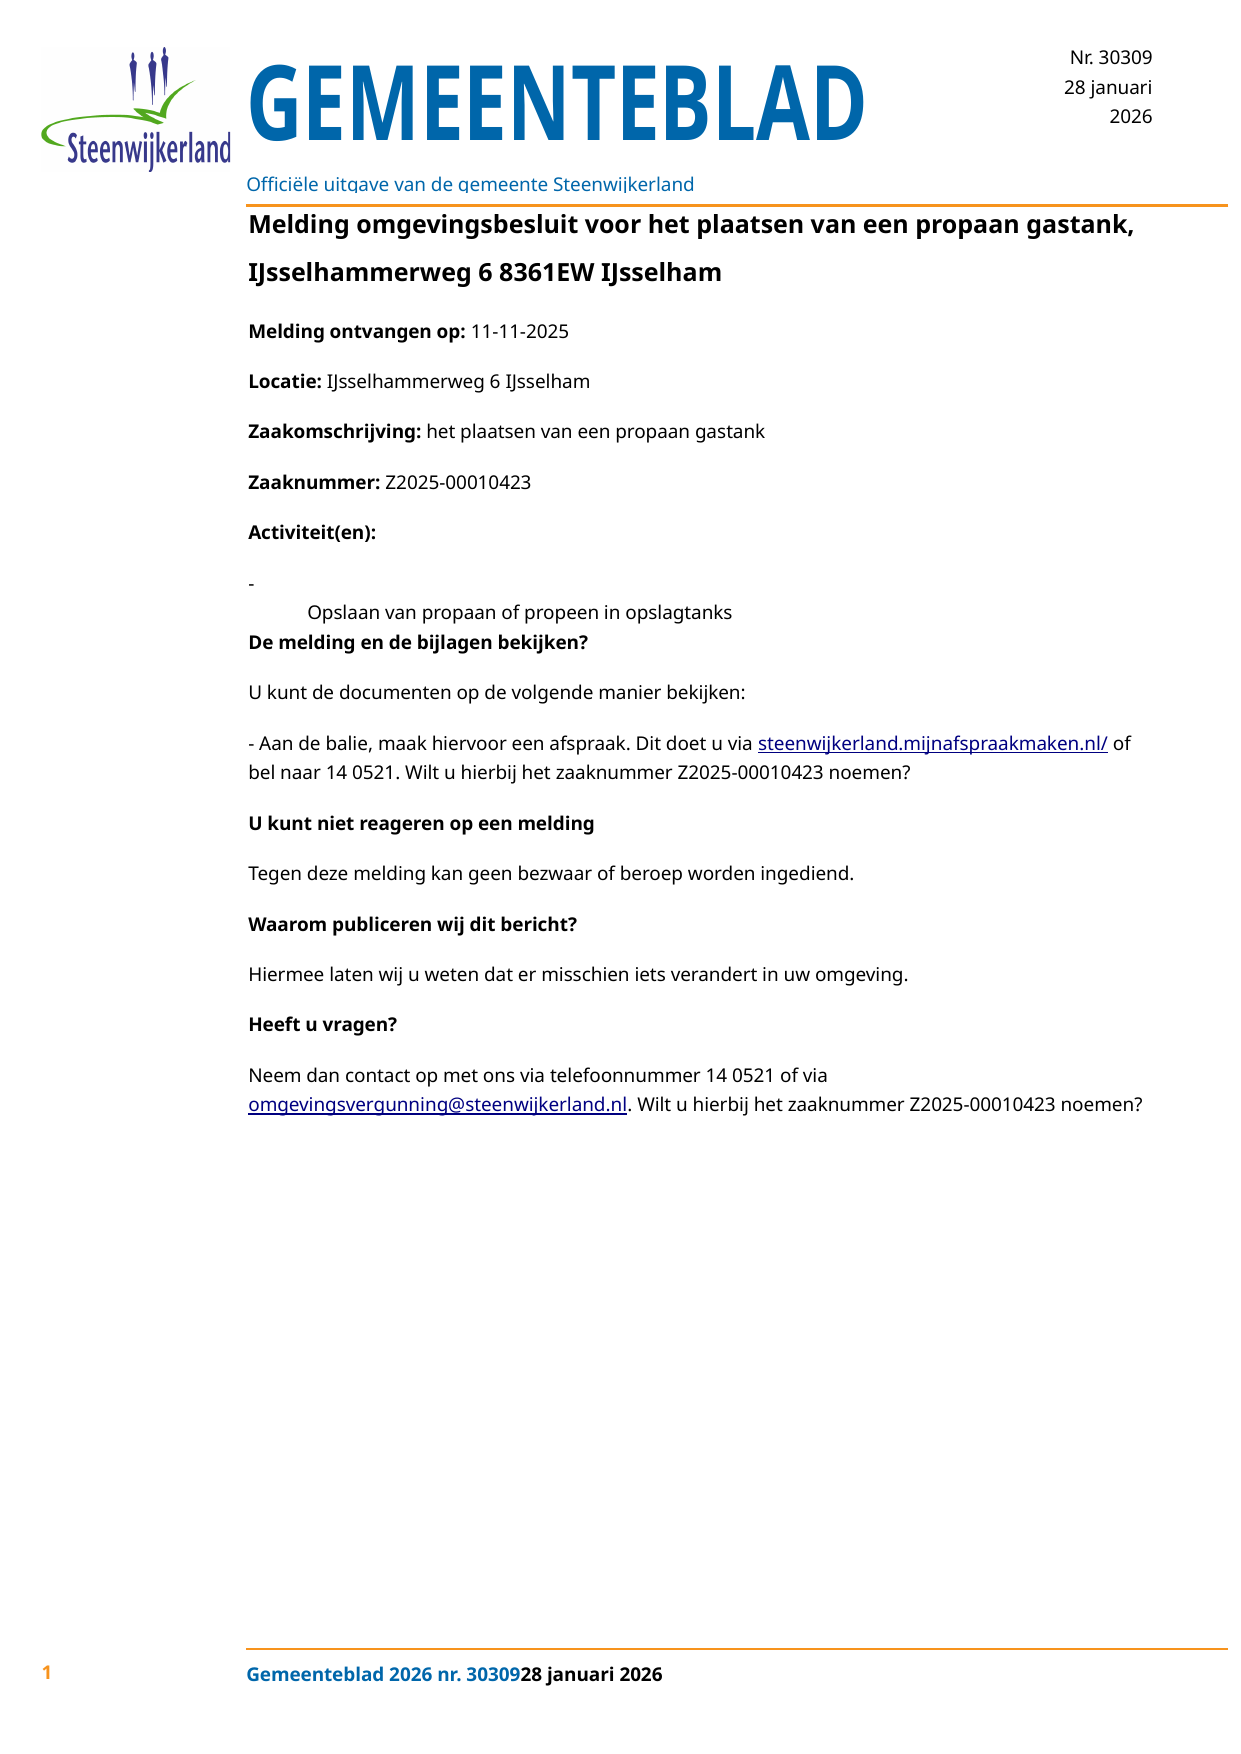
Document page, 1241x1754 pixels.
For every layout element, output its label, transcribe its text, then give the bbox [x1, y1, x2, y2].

text U kunt niet reageren op een melding [248, 810, 1152, 836]
text Hiermee laten wij u weten dat er misschien iets verandert in uw omgeving. [248, 961, 1152, 987]
text Tegen deze melding kan geen bezwaar of beroep worden ingediend. [248, 860, 1152, 886]
text U kunt de documenten op de volgende manier bekijken: [248, 679, 1152, 705]
text Waarom publiceren wij dit bericht? [248, 911, 1152, 937]
text Neem dan contact op met ons via telefoonnummer 14 0521 of via omgevingsvergunning@steenwijkerland.nl. Wilt u hierbij het zaaknummer Z2025-00010423 noemen? [248, 1062, 1152, 1117]
picture [41, 47, 231, 172]
text Zaakomschrijving: het plaatsen van een propaan gastank [248, 419, 1152, 444]
text De melding en de bijlagen bekijken? [248, 629, 1152, 655]
text Melding ontvangen op: 11-11-2025 [248, 318, 1152, 344]
text Melding omgevingsbesluit voor het plaatsen van een propaan gastank, IJsselhammerweg 6 8361EW IJsselham [248, 207, 1152, 288]
text Heeft u vragen? [248, 1012, 1152, 1037]
text Activiteit(en): [248, 519, 1152, 545]
list Opslaan van propaan of propeen in opslagtanks [248, 599, 1152, 625]
text Locatie: IJsselhammerweg 6 IJsselham [248, 368, 1152, 394]
text Zaaknummer: Z2025-00010423 [248, 469, 1152, 495]
text - Aan de balie, maak hiervoor een afspraak. Dit doet u via steenwijkerland.mijnafspraakmaken.nl/ of bel naar 14 0521. Wilt u hierbij het zaaknummer Z2025-00010423 noemen? [248, 730, 1152, 785]
